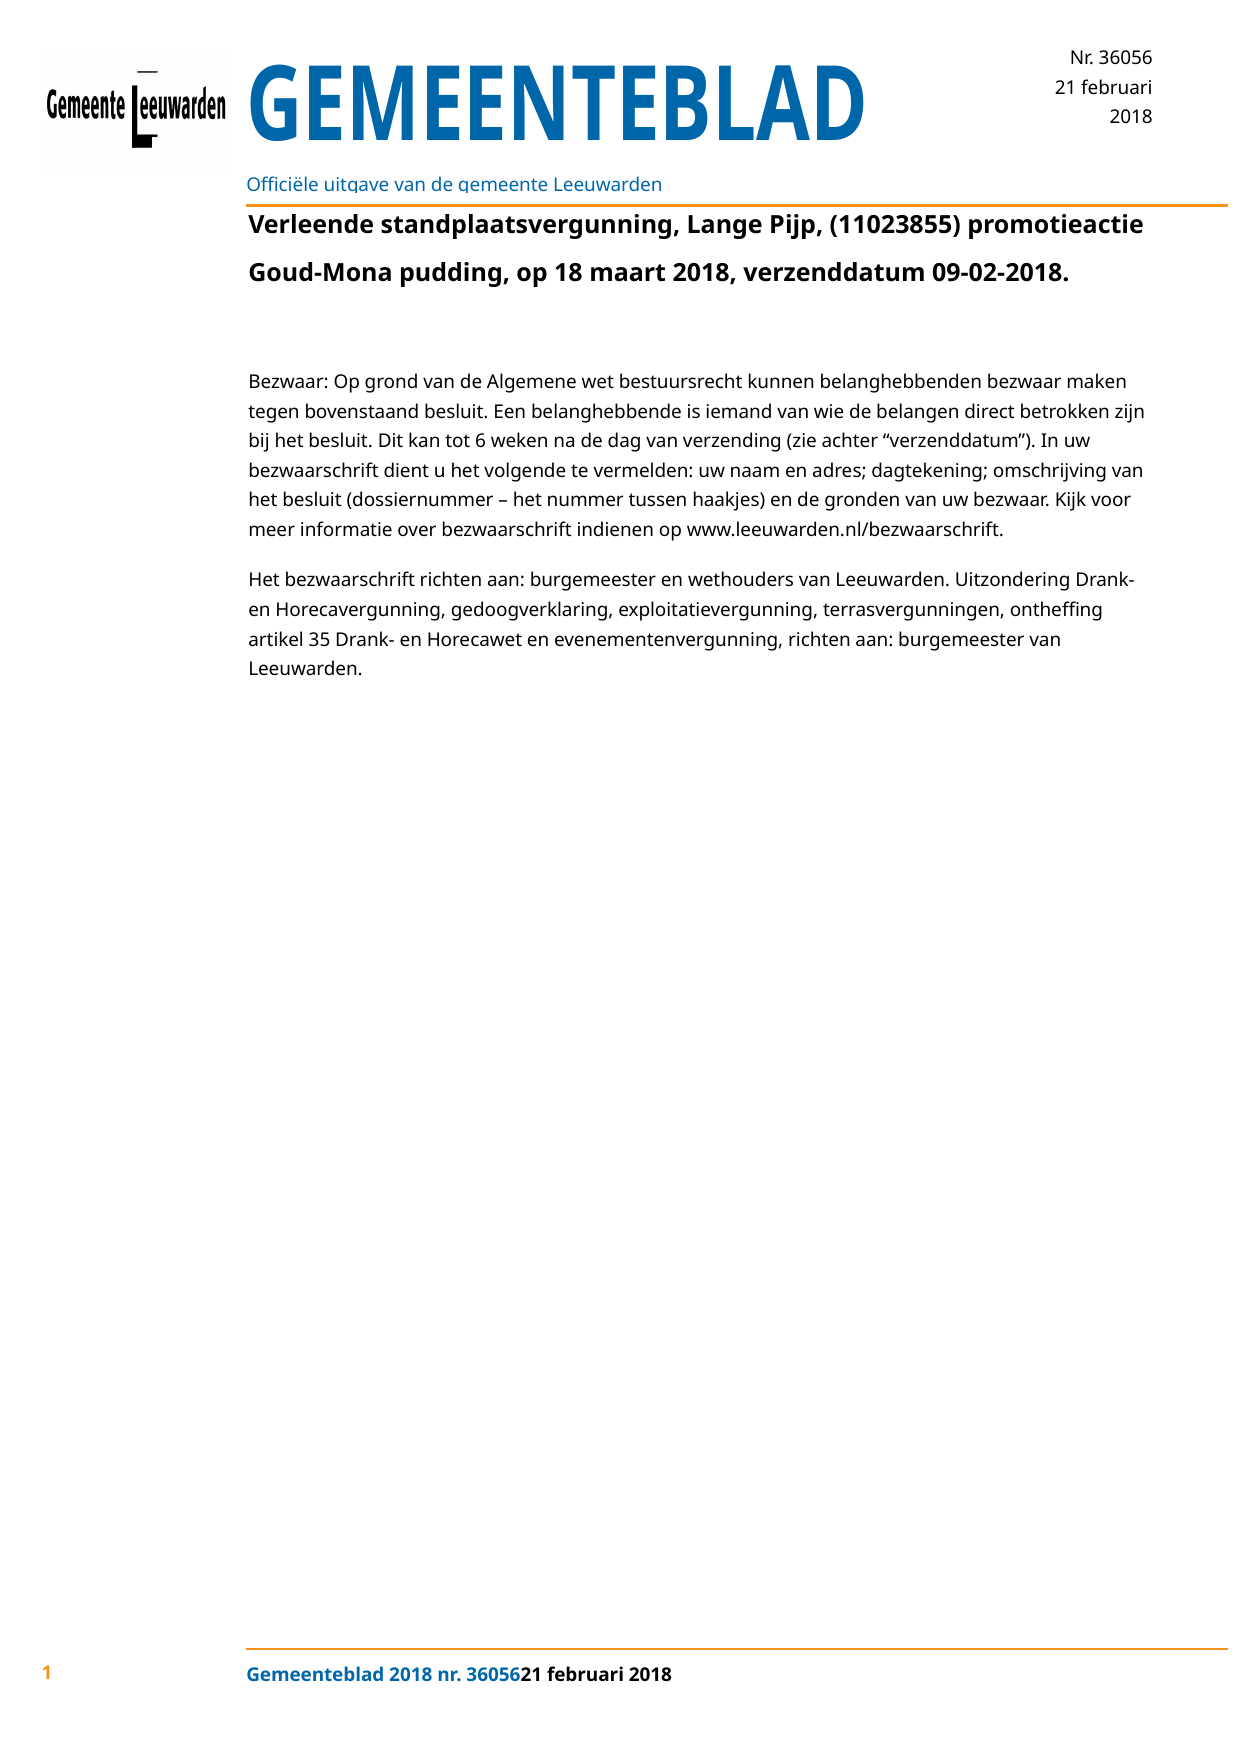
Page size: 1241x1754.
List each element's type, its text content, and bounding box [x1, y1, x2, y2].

text Bezwaar: Op grond van de Algemene wet bestuursrecht kunnen belanghebbenden bezwaar maken tegen bovenstaand besluit. Een belanghebbende is iemand van wie de belangen direct betrokken zijn bij het besluit. Dit kan tot 6 weken na de dag van verzending (zie achter “verzenddatum”). In uw bezwaarschrift dient u het volgende te vermelden: uw naam en adres; dagtekening; omschrijving van het besluit (dossiernummer – het nummer tussen haakjes) en de gronden van uw bezwaar. Kijk voor meer informatie over bezwaarschrift indienen op www.leeuwarden.nl/bezwaarschrift. [248, 368, 1152, 542]
picture [41, 47, 231, 172]
text Het bezwaarschrift richten aan: burgemeester en wethouders van Leeuwarden. Uitzondering Drank- en Horecavergunning, gedoogverklaring, exploitatievergunning, terrasvergunningen, ontheffing artikel 35 Drank- en Horecawet en evenementenvergunning, richten aan: burgemeester van Leeuwarden. [248, 567, 1152, 681]
text Verleende standplaatsvergunning, Lange Pijp, (11023855) promotieactie Goud-Mona pudding, op 18 maart 2018, verzenddatum 09-02-2018. [248, 207, 1152, 288]
